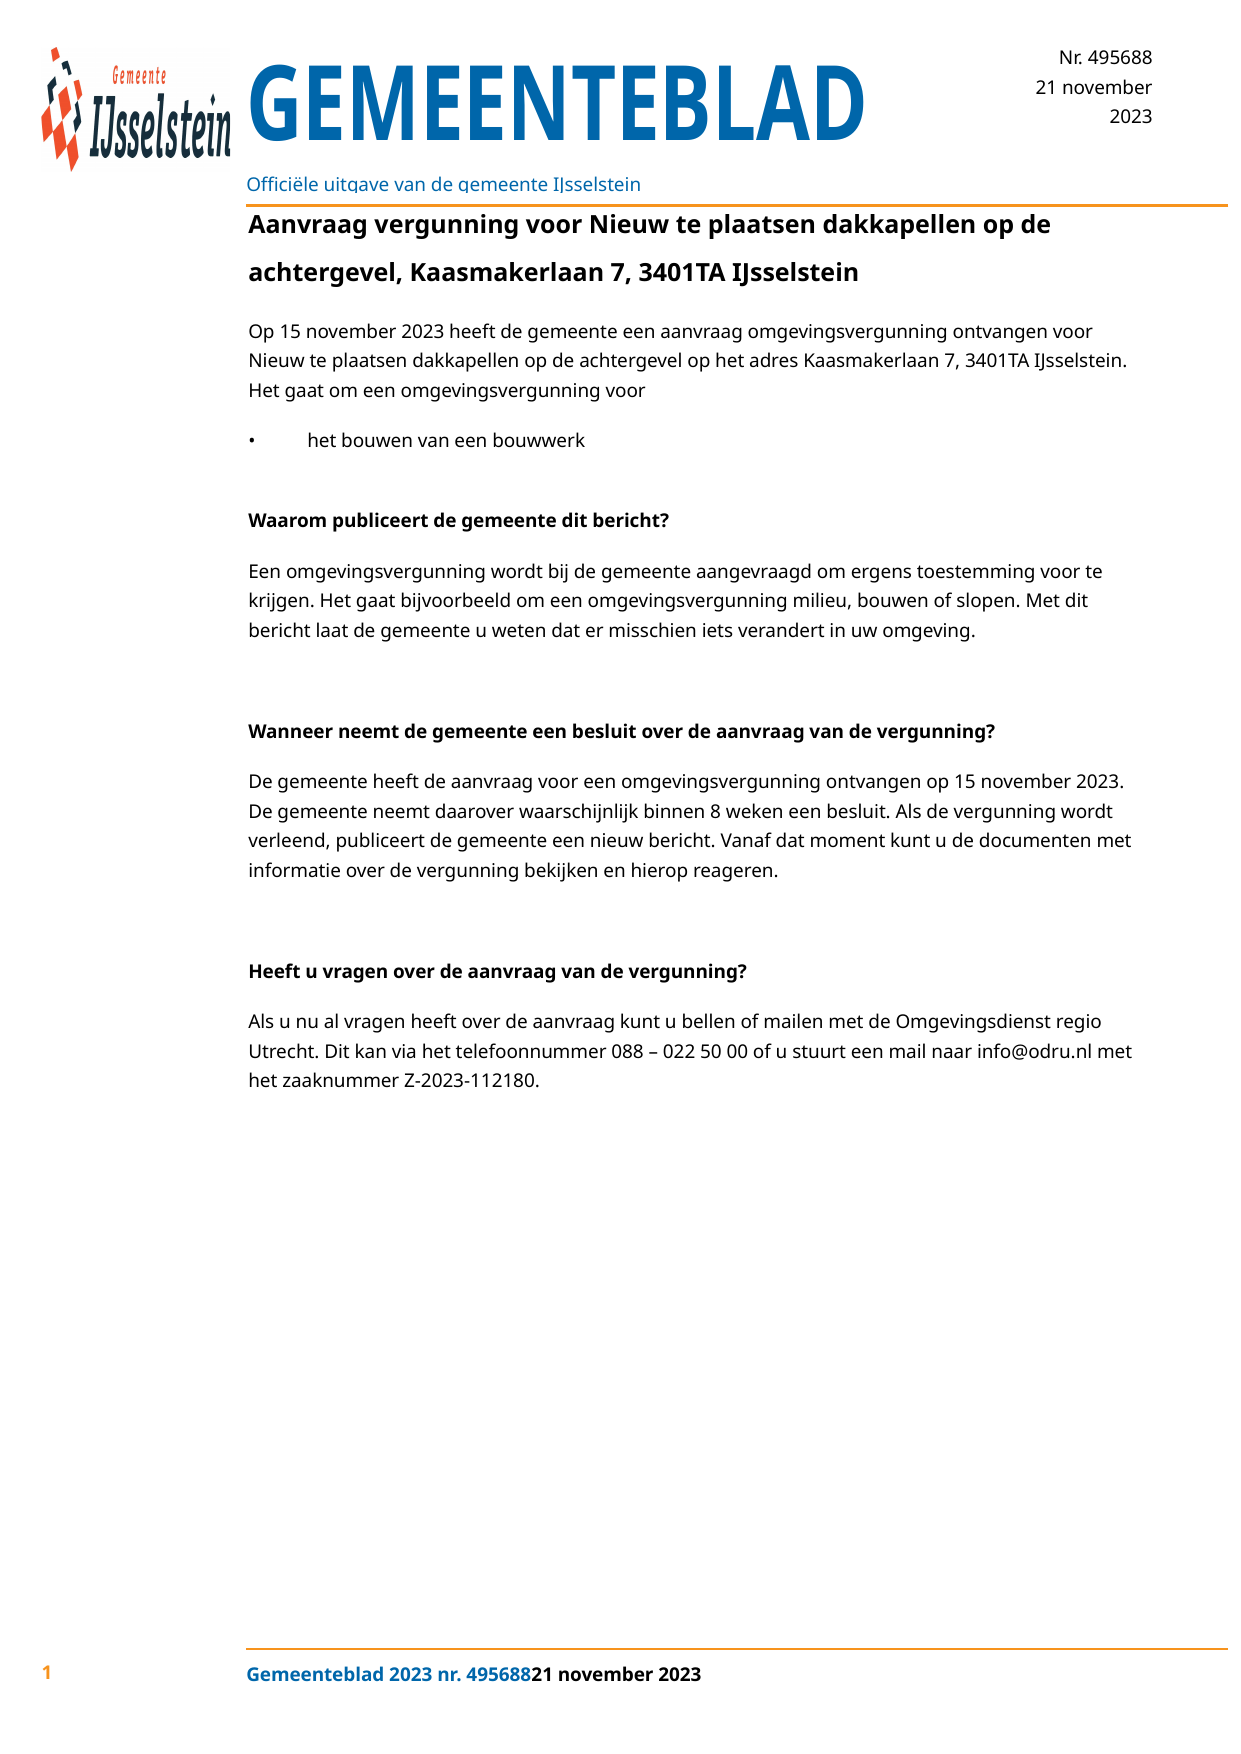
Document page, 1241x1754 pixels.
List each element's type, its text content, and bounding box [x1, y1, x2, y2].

text Aanvraag vergunning voor Nieuw te plaatsen dakkapellen op de achtergevel, Kaasmakerlaan 7, 3401TA IJsselstein [248, 207, 1152, 288]
text Wanneer neemt de gemeente een besluit over de aanvraag van de vergunning? [248, 718, 1152, 744]
text Op 15 november 2023 heeft de gemeente een aanvraag omgevingsvergunning ontvangen voor Nieuw te plaatsen dakkapellen op de achtergevel op het adres Kaasmakerlaan 7, 3401TA IJsselstein. Het gaat om een omgevingsvergunning voor [248, 318, 1152, 403]
text Als u nu al vragen heeft over de aanvraag kunt u bellen of mailen met de Omgevingsdienst regio Utrecht. Dit kan via het telefoonnummer 088 – 022 50 00 of u stuurt een mail naar info@odru.nl met het zaaknummer Z-2023-112180. [248, 1008, 1152, 1093]
text De gemeente heeft de aanvraag voor een omgevingsvergunning ontvangen op 15 november 2023. De gemeente neemt daarover waarschijnlijk binnen 8 weken een besluit. Als de vergunning wordt verleend, publiceert de gemeente een nieuw bericht. Vanaf dat moment kunt u de documenten met informatie over de vergunning bekijken en hierop reageren. [248, 768, 1152, 883]
text Waarom publiceert de gemeente dit bericht? [248, 507, 1152, 533]
picture [41, 47, 231, 172]
text Een omgevingsvergunning wordt bij de gemeente aangevraagd om ergens toestemming voor te krijgen. Het gaat bijvoorbeeld om een omgevingsvergunning milieu, bouwen of slopen. Met dit bericht laat de gemeente u weten dat er misschien iets verandert in uw omgeving. [248, 558, 1152, 643]
list het bouwen van een bouwwerk [248, 427, 1152, 453]
text Heeft u vragen over de aanvraag van de vergunning? [248, 958, 1152, 984]
